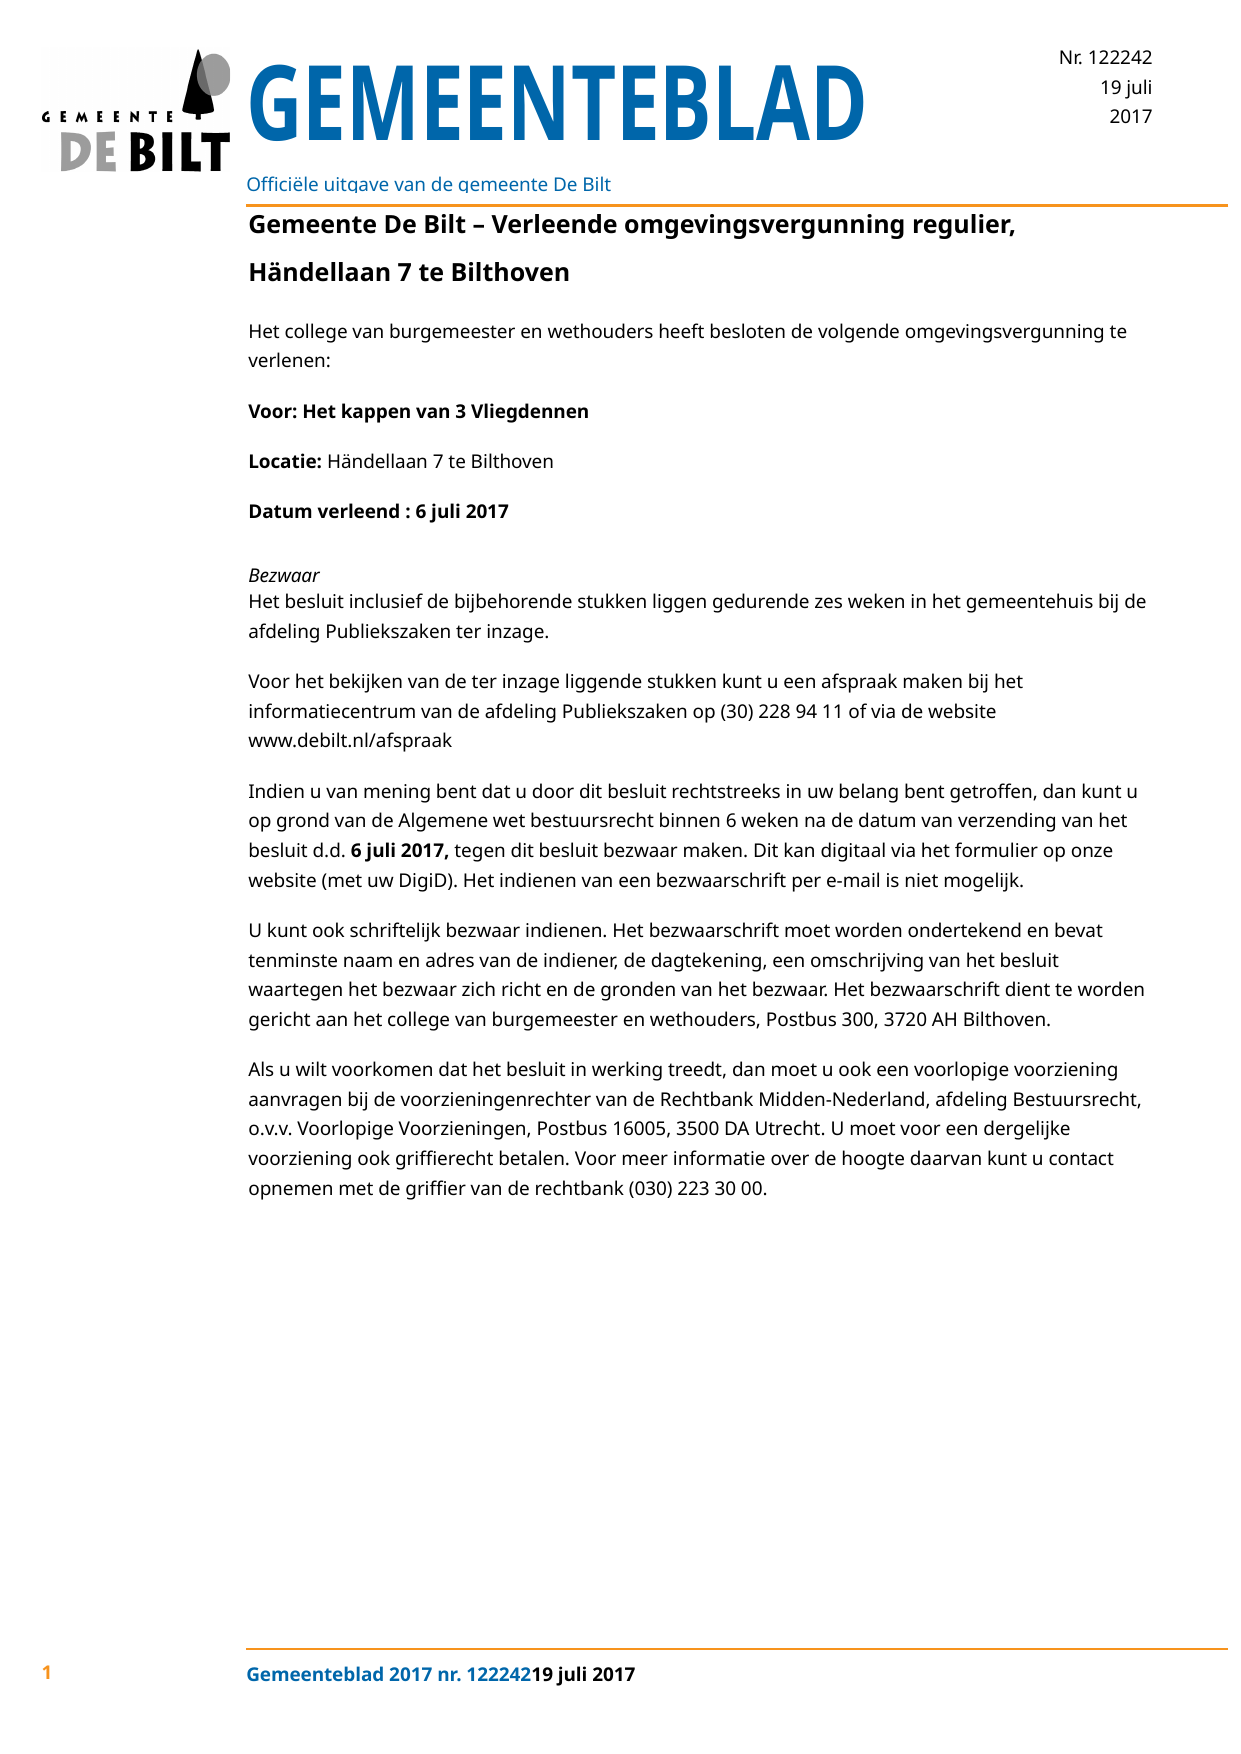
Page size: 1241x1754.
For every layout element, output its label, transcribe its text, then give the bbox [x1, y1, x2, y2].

text Het besluit inclusief de bijbehorende stukken liggen gedurende zes weken in het gemeentehuis bij de afdeling Publiekszaken ter inzage. [248, 588, 1152, 644]
text U kunt ook schriftelijk bezwaar indienen. Het bezwaarschrift moet worden ondertekend en bevat tenminste naam en adres van de indiener, de dagtekening, een omschrijving van het besluit waartegen het bezwaar zich richt en de gronden van het bezwaar. Het bezwaarschrift dient te worden gericht aan het college van burgemeester en wethouders, Postbus 300, 3720 AH Bilthoven. [248, 917, 1152, 1032]
text Indien u van mening bent dat u door dit besluit rechtstreeks in uw belang bent getroffen, dan kunt u op grond van de Algemene wet bestuursrecht binnen 6 weken na de datum van verzending van het besluit d.d. 6 juli 2017, tegen dit besluit bezwaar maken. Dit kan digitaal via het formulier op onze website (met uw DigiD). Het indienen van een bezwaarschrift per e-mail is niet mogelijk. [248, 778, 1152, 892]
picture [41, 47, 231, 172]
text Het college van burgemeester en wethouders heeft besloten de volgende omgevingsvergunning te verlenen: [248, 318, 1152, 373]
text Als u wilt voorkomen dat het besluit in werking treedt, dan moet u ook een voorlopige voorziening aanvragen bij de voorzieningenrechter van de Rechtbank Midden-Nederland, afdeling Bestuursrecht, o.v.v. Voorlopige Voorzieningen, Postbus 16005, 3500 DA Utrecht. U moet voor een dergelijke voorziening ook griffierecht betalen. Voor meer informatie over de hoogte daarvan kunt u contact opnemen met de griffier van de rechtbank (030) 223 30 00. [248, 1056, 1152, 1200]
text Locatie: Händellaan 7 te Bilthoven [248, 448, 1152, 474]
text Datum verleend : 6 juli 2017 [248, 499, 1152, 524]
text Voor het bekijken van de ter inzage liggende stukken kunt u een afspraak maken bij het informatiecentrum van de afdeling Publiekszaken op (30) 228 94 11 of via de website www.debilt.nl/afspraak [248, 668, 1152, 753]
text Gemeente De Bilt – Verleende omgevingsvergunning regulier, Händellaan 7 te Bilthoven [248, 207, 1152, 288]
text Voor: Het kappen van 3 Vliegdennen [248, 398, 1152, 424]
text Bezwaar [248, 563, 1152, 588]
